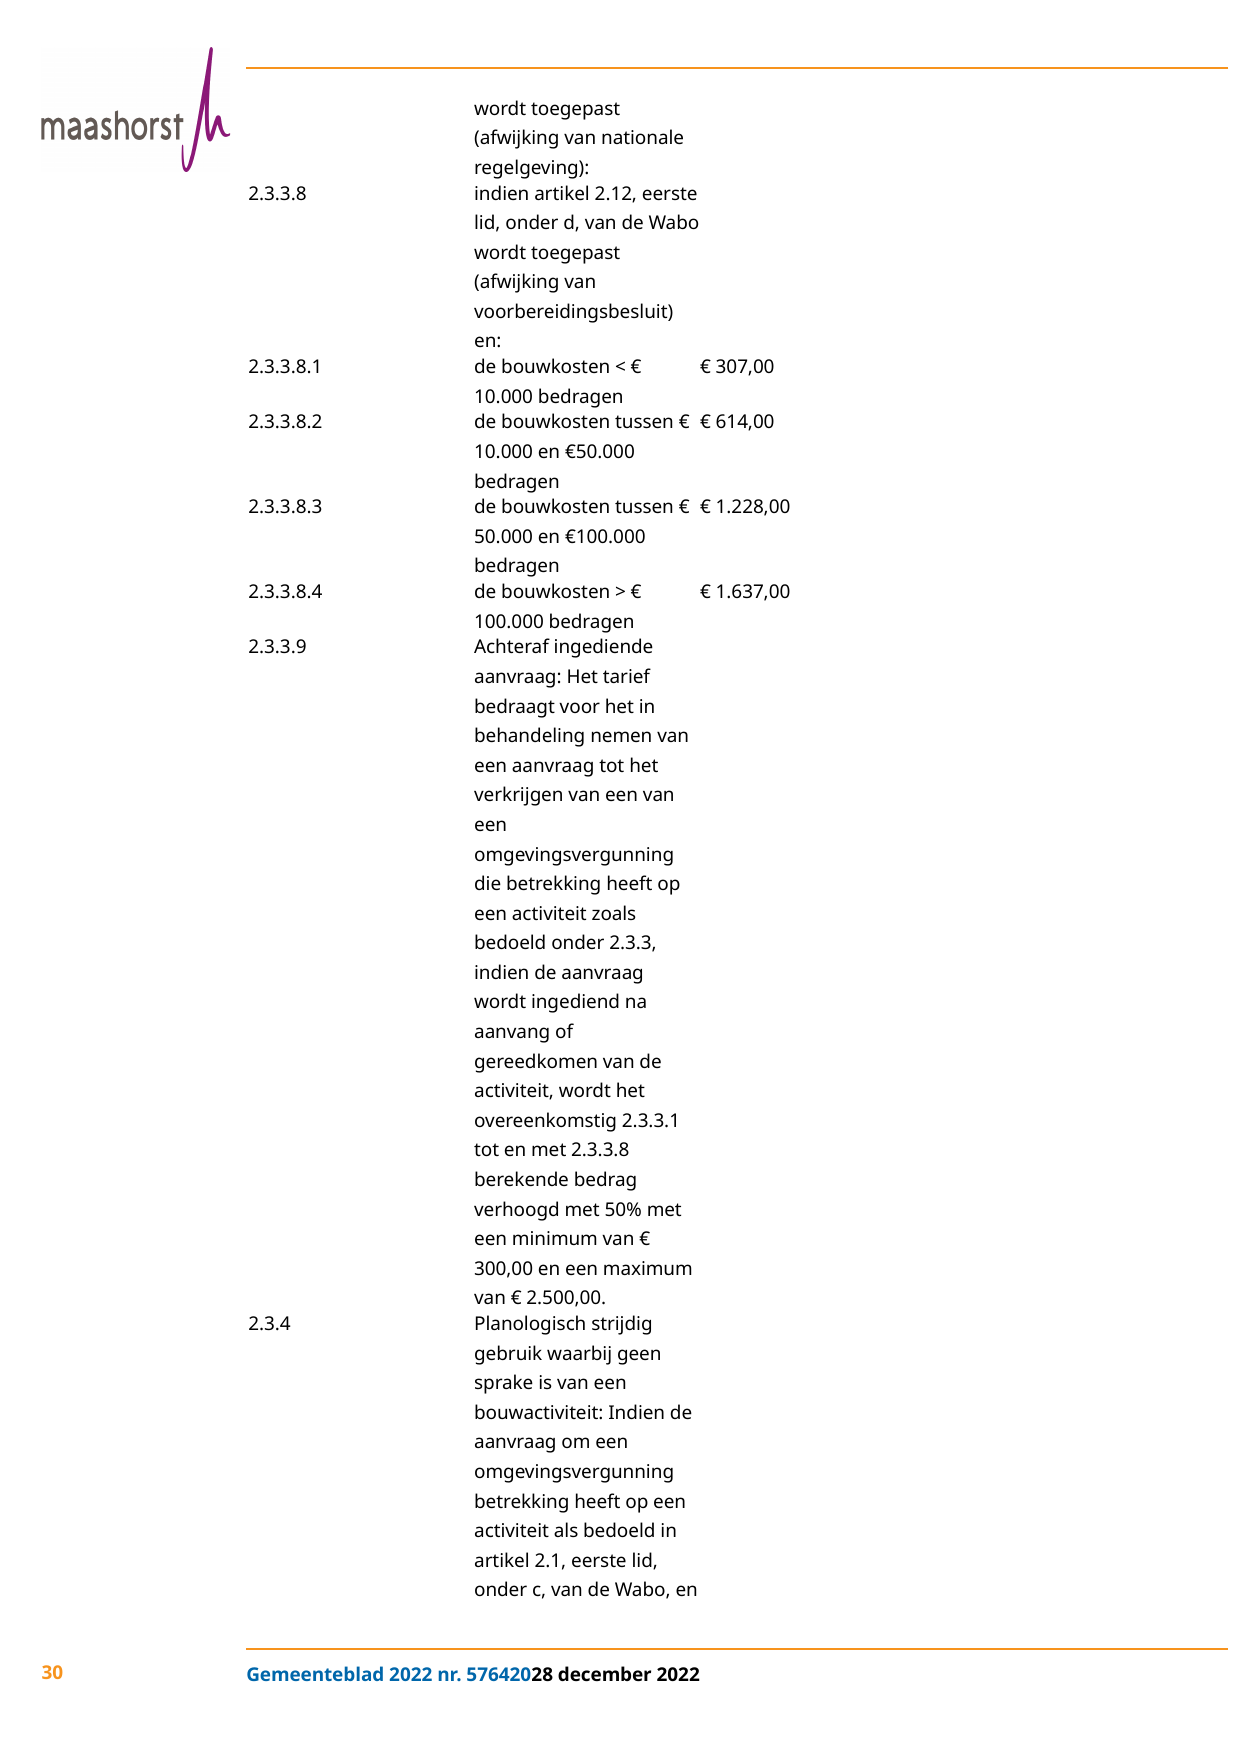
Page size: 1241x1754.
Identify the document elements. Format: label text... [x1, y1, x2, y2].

table_cell 2.3.3.8 [248, 180, 474, 353]
table_cell € 1.228,00 [700, 494, 926, 578]
table_cell [700, 1310, 926, 1602]
table_cell indien artikel 2.12, eerste lid, onder d, van de Wabo wordt toegepast (afwijking van voorbereidingsbesluit) en: [474, 180, 700, 353]
table_cell [926, 353, 1152, 409]
table_cell € 614,00 [700, 409, 926, 493]
table_cell de bouwkosten tussen € 50.000 en €100.000 bedragen [474, 494, 700, 578]
picture [41, 47, 231, 172]
table_cell 2.3.3.8.3 [248, 494, 474, 578]
table_cell [926, 409, 1152, 493]
table_cell 2.3.3.9 [248, 634, 474, 1310]
table_cell [926, 634, 1152, 1310]
table_cell wordt toegepast (afwijking van nationale regelgeving): [474, 95, 700, 180]
table_cell 2.3.3.8.2 [248, 409, 474, 493]
table_cell [700, 95, 926, 180]
table_cell € 1.637,00 [700, 579, 926, 634]
table_cell [926, 494, 1152, 578]
table_cell [926, 180, 1152, 353]
table_cell Achteraf ingediende aanvraag: Het tarief bedraagt voor het in behandeling nemen van een aanvraag tot het verkrijgen van een van een omgevingsvergunning die betrekking heeft op een activiteit zoals bedoeld onder 2.3.3, indien de aanvraag wordt ingediend na aanvang of gereedkomen van de activiteit, wordt het overeenkomstig 2.3.3.1 tot en met 2.3.3.8 berekende bedrag verhoogd met 50% met een minimum van € 300,00 en een maximum van € 2.500,00. [474, 634, 700, 1310]
table_cell 2.3.3.8.4 [248, 579, 474, 634]
table_cell € 307,00 [700, 353, 926, 409]
table_cell Planologisch strijdig gebruik waarbij geen sprake is van een bouwactiviteit: Indien de aanvraag om een omgevingsvergunning betrekking heeft op een activiteit als bedoeld in artikel 2.1, eerste lid, onder c, van de Wabo, en [474, 1310, 700, 1602]
table_cell [700, 634, 926, 1310]
table_cell de bouwkosten > € 100.000 bedragen [474, 579, 700, 634]
table_cell [248, 95, 474, 180]
table_cell [926, 579, 1152, 634]
table_cell [700, 180, 926, 353]
table_cell 2.3.4 [248, 1310, 474, 1602]
table_cell [926, 1310, 1152, 1602]
table_cell de bouwkosten tussen € 10.000 en €50.000 bedragen [474, 409, 700, 493]
table_cell [926, 95, 1152, 180]
table_cell 2.3.3.8.1 [248, 353, 474, 409]
table_cell de bouwkosten < € 10.000 bedragen [474, 353, 700, 409]
